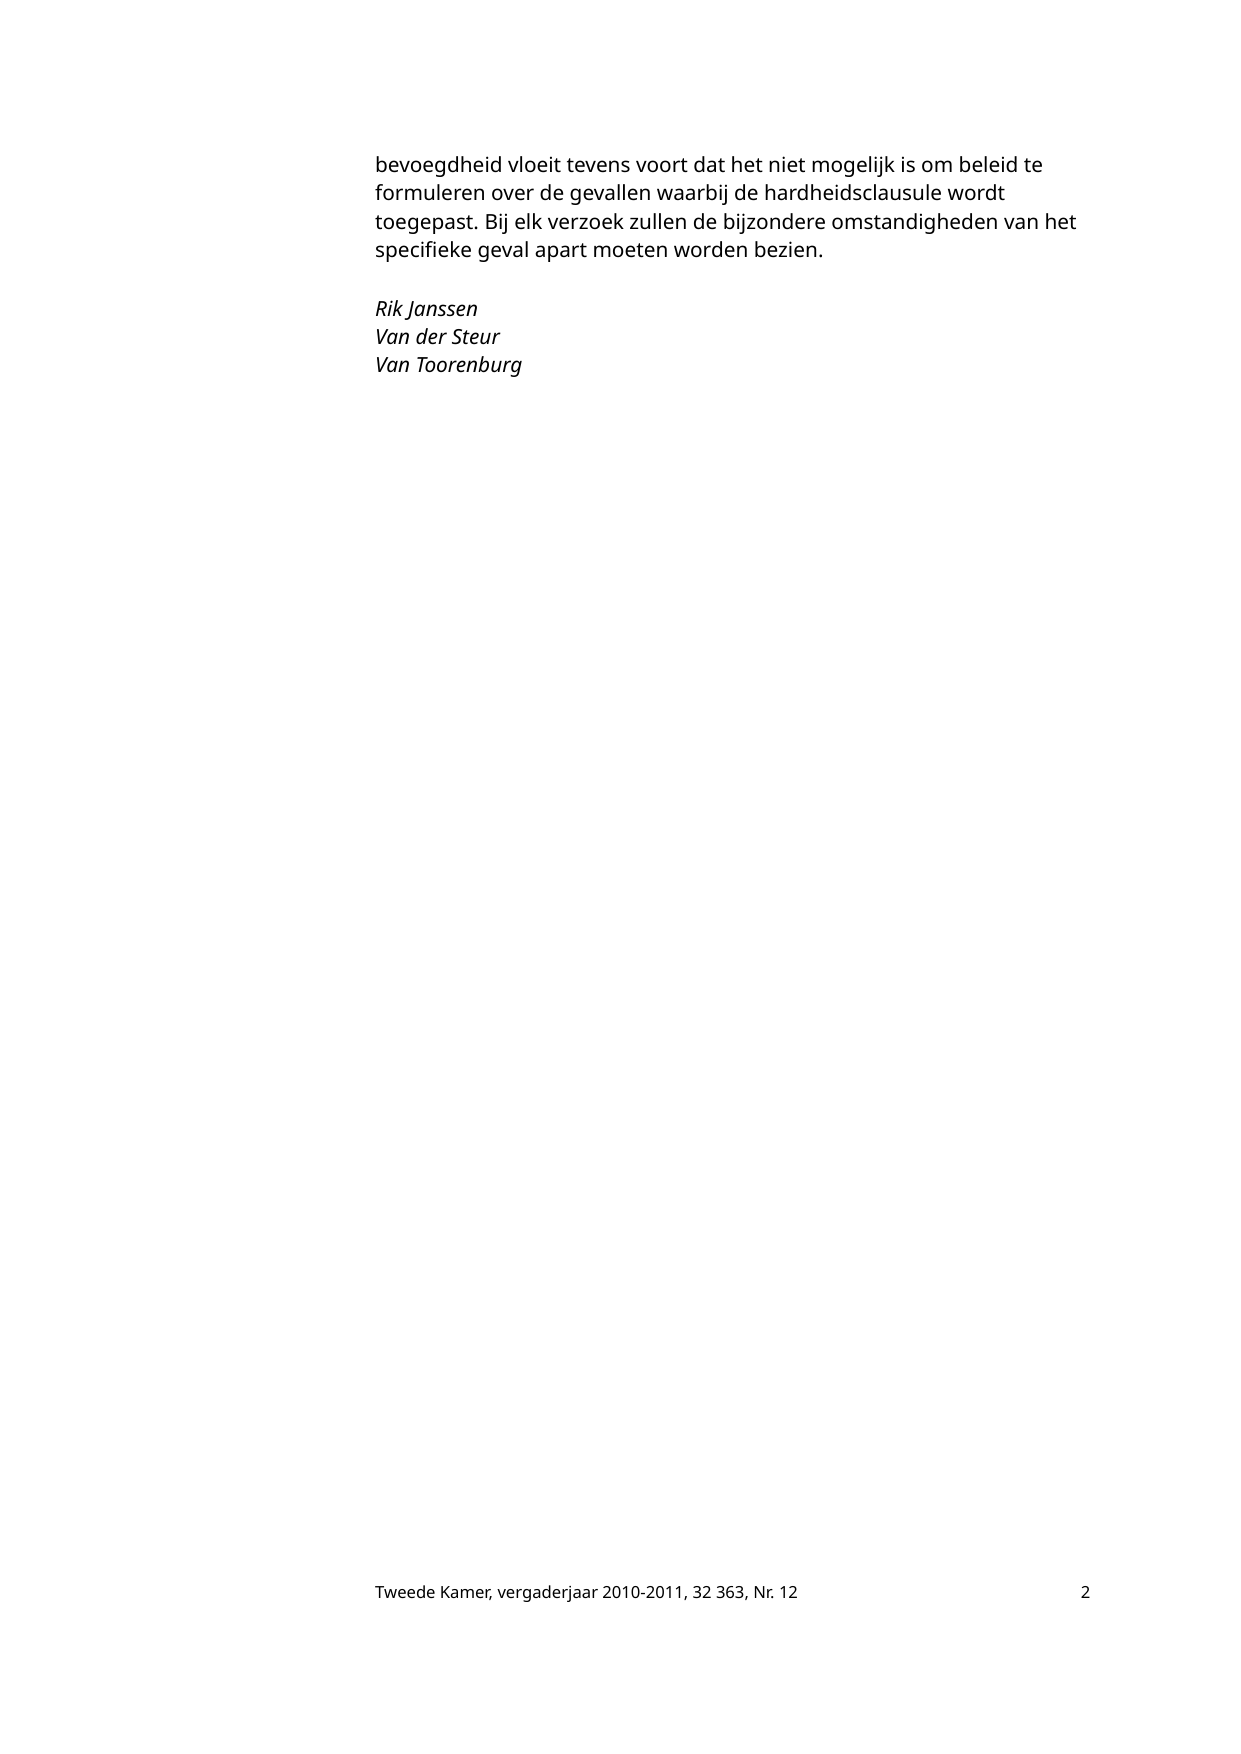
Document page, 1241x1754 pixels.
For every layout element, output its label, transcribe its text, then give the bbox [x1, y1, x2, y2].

text Van der Steur [375, 322, 1090, 351]
text bevoegdheid vloeit tevens voort dat het niet mogelijk is om beleid te formuleren over de gevallen waarbij de hardheidsclausule wordt toegepast. Bij elk verzoek zullen de bijzondere omstandigheden van het specifieke geval apart moeten worden bezien. [375, 150, 1090, 264]
text Rik Janssen [375, 294, 1090, 322]
text Van Toorenburg [375, 351, 1090, 379]
